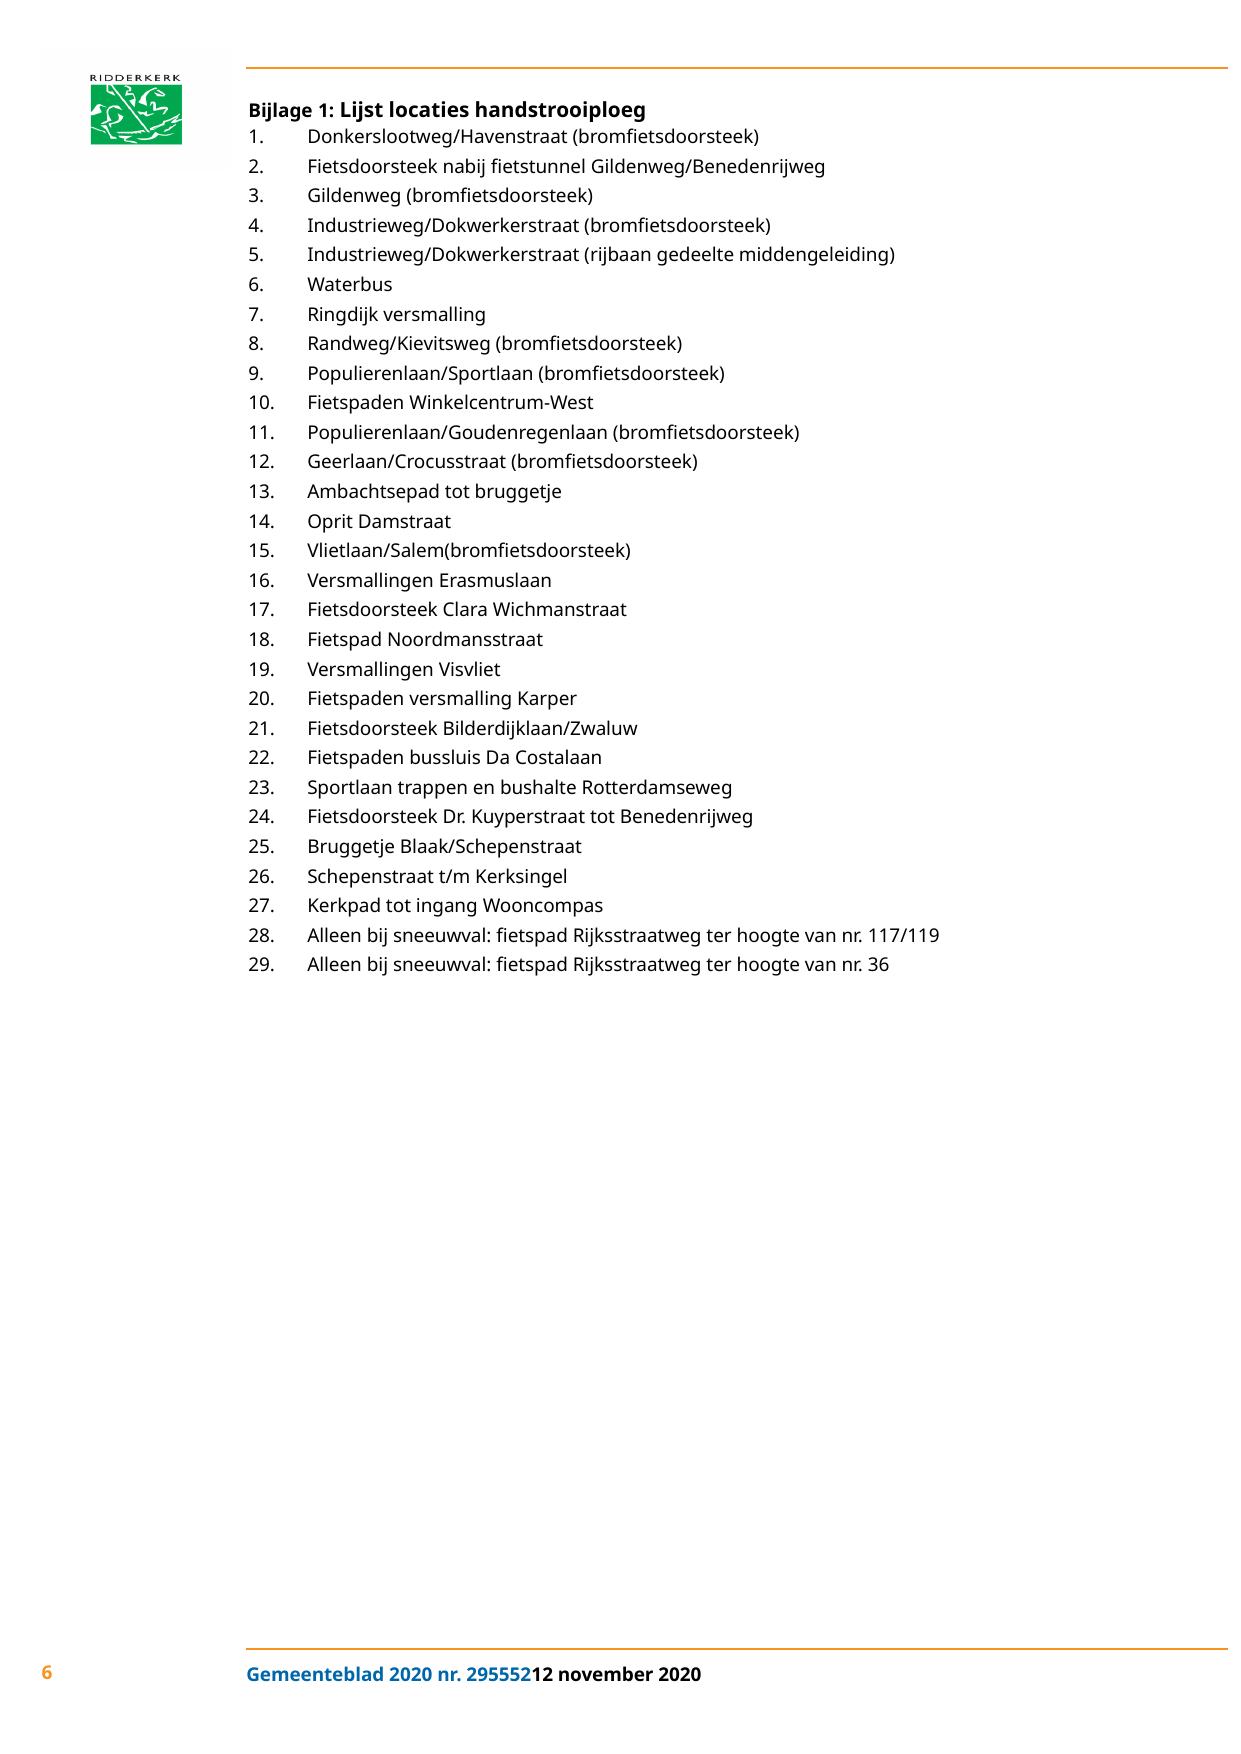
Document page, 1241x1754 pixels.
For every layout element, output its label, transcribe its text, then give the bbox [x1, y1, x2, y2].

text Bijlage 1: Lijst locaties handstrooiploeg [248, 95, 1152, 123]
list Schepenstraat t/m Kerksingel [248, 863, 1152, 889]
list Populierenlaan/Sportlaan (bromfietsdoorsteek) [248, 360, 1152, 386]
list Alleen bij sneeuwval: fietspad Rijksstraatweg ter hoogte van nr. 36 [248, 952, 1152, 977]
list Gildenweg (bromfietsdoorsteek) [248, 182, 1152, 208]
list Sportlaan trappen en bushalte Rotterdamseweg [248, 774, 1152, 800]
list Fietspaden Winkelcentrum-West [248, 389, 1152, 415]
list Versmallingen Visvliet [248, 656, 1152, 682]
list Fietsdoorsteek Clara Wichmanstraat [248, 597, 1152, 622]
list Fietsdoorsteek nabij fietstunnel Gildenweg/Benedenrijweg [248, 153, 1152, 179]
list Fietspaden versmalling Karper [248, 685, 1152, 711]
list Fietspad Noordmansstraat [248, 626, 1152, 652]
list Kerkpad tot ingang Wooncompas [248, 892, 1152, 918]
list Oprit Damstraat [248, 508, 1152, 534]
list Geerlaan/Crocusstraat (bromfietsdoorsteek) [248, 449, 1152, 474]
list Fietspaden bussluis Da Costalaan [248, 744, 1152, 770]
list Fietsdoorsteek Bilderdijklaan/Zwaluw [248, 715, 1152, 741]
list Randweg/Kievitsweg (bromfietsdoorsteek) [248, 330, 1152, 356]
list Versmallingen Erasmuslaan [248, 567, 1152, 593]
list Bruggetje Blaak/Schepenstraat [248, 833, 1152, 859]
list Industrieweg/Dokwerkerstraat (rijbaan gedeelte middengeleiding) [248, 242, 1152, 267]
list Donkerslootweg/Havenstraat (bromfietsdoorsteek) [248, 123, 1152, 149]
list Industrieweg/Dokwerkerstraat (bromfietsdoorsteek) [248, 212, 1152, 238]
list Ringdijk versmalling [248, 301, 1152, 327]
list Populierenlaan/Goudenregenlaan (bromfietsdoorsteek) [248, 419, 1152, 445]
list Ambachtsepad tot bruggetje [248, 478, 1152, 504]
picture [41, 47, 231, 172]
list Waterbus [248, 271, 1152, 297]
list Fietsdoorsteek Dr. Kuyperstraat tot Benedenrijweg [248, 804, 1152, 829]
list Alleen bij sneeuwval: fietspad Rijksstraatweg ter hoogte van nr. 117/119 [248, 922, 1152, 948]
list Vlietlaan/Salem(bromfietsdoorsteek) [248, 537, 1152, 563]
